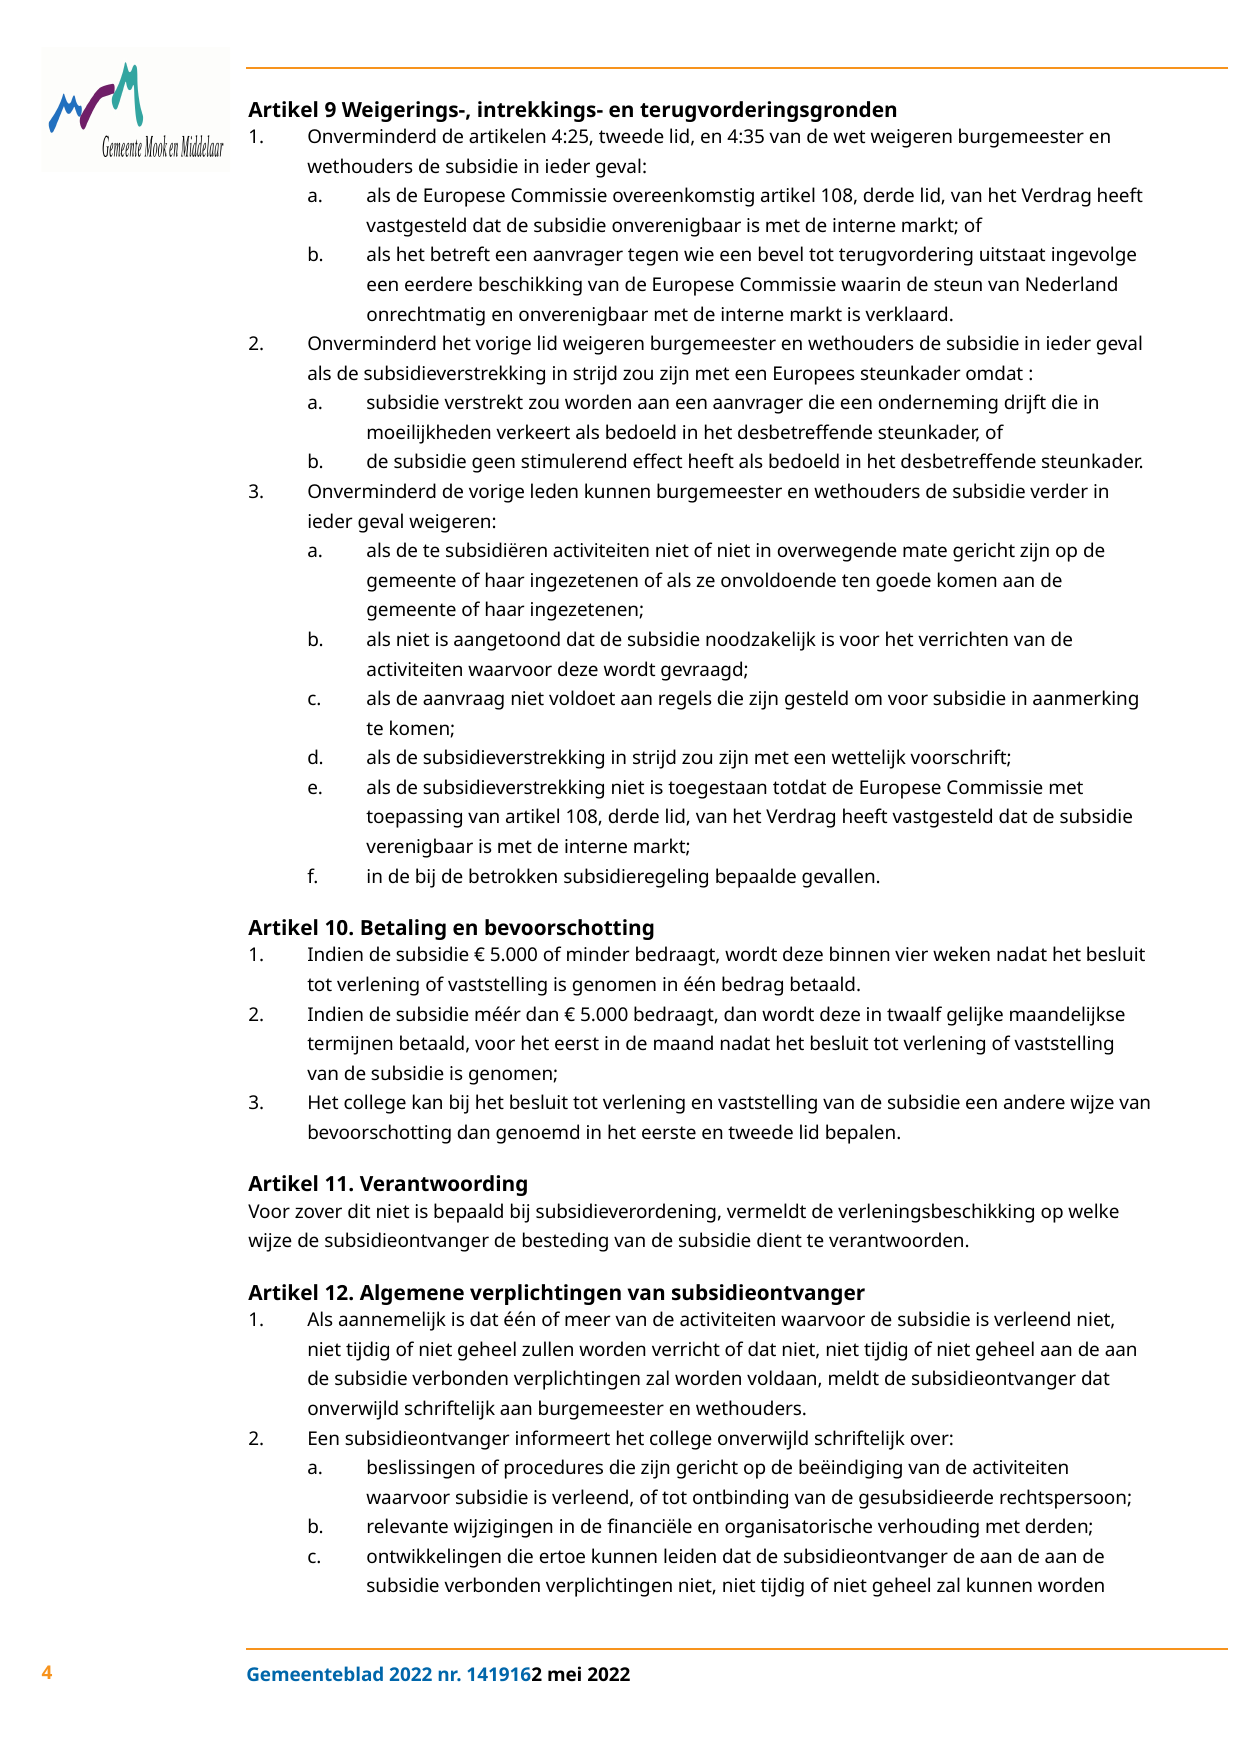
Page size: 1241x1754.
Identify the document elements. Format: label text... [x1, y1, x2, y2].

list Indien de subsidie € 5.000 of minder bedraagt, wordt deze binnen vier weken nadat het besluit tot verlening of vaststelling is genomen in één bedrag betaald. [248, 942, 1152, 997]
list beslissingen of procedures die zijn gericht op de beëindiging van de activiteiten waarvoor subsidie is verleend, of tot ontbinding van de gesubsidieerde rechtspersoon; [307, 1454, 1152, 1510]
list als niet is aangetoond dat de subsidie noodzakelijk is voor het verrichten van de activiteiten waarvoor deze wordt gevraagd; [307, 626, 1152, 681]
list relevante wijzigingen in de financiële en organisatorische verhouding met derden; [307, 1513, 1152, 1539]
list Indien de subsidie méér dan € 5.000 bedraagt, dan wordt deze in twaalf gelijke maandelijkse termijnen betaald, voor het eerst in de maand nadat het besluit tot verlening of vaststelling van de subsidie is genomen; [248, 1001, 1152, 1086]
text Artikel 12. Algemene verplichtingen van subsidieontvanger [248, 1278, 1152, 1306]
list Onverminderd de vorige leden kunnen burgemeester en wethouders de subsidie verder in ieder geval weigeren: [248, 478, 1152, 533]
picture [41, 47, 231, 172]
list als de aanvraag niet voldoet aan regels die zijn gesteld om voor subsidie in aanmerking te komen; [307, 685, 1152, 741]
list als de te subsidiëren activiteiten niet of niet in overwegende mate gericht zijn op de gemeente of haar ingezetenen of als ze onvoldoende ten goede komen aan de gemeente of haar ingezetenen; [307, 537, 1152, 622]
list Een subsidieontvanger informeert het college onverwijld schriftelijk over: [248, 1425, 1152, 1451]
list als het betreft een aanvrager tegen wie een bevel tot terugvordering uitstaat ingevolge een eerdere beschikking van de Europese Commissie waarin de steun van Nederland onrechtmatig en onverenigbaar met de interne markt is verklaard. [307, 242, 1152, 326]
list Als aannemelijk is dat één of meer van de activiteiten waarvoor de subsidie is verleend niet, niet tijdig of niet geheel zullen worden verricht of dat niet, niet tijdig of niet geheel aan de aan de subsidie verbonden verplichtingen zal worden voldaan, meldt de subsidieontvanger dat onverwijld schriftelijk aan burgemeester en wethouders. [248, 1306, 1152, 1421]
list Onverminderd het vorige lid weigeren burgemeester en wethouders de subsidie in ieder geval als de subsidieverstrekking in strijd zou zijn met een Europees steunkader omdat : [248, 330, 1152, 386]
list de subsidie geen stimulerend effect heeft als bedoeld in het desbetreffende steunkader. [307, 449, 1152, 474]
list in de bij de betrokken subsidieregeling bepaalde gevallen. [307, 863, 1152, 888]
list Onverminderd de artikelen 4:25, tweede lid, en 4:35 van de wet weigeren burgemeester en wethouders de subsidie in ieder geval: [248, 123, 1152, 178]
text Voor zover dit niet is bepaald bij subsidieverordening, vermeldt de verleningsbeschikking op welke wijze de subsidieontvanger de besteding van de subsidie dient te verantwoorden. [248, 1198, 1152, 1253]
list als de subsidieverstrekking niet is toegestaan totdat de Europese Commissie met toepassing van artikel 108, derde lid, van het Verdrag heeft vastgesteld dat de subsidie verenigbaar is met de interne markt; [307, 774, 1152, 859]
list ontwikkelingen die ertoe kunnen leiden dat de subsidieontvanger de aan de aan de subsidie verbonden verplichtingen niet, niet tijdig of niet geheel zal kunnen worden [307, 1543, 1152, 1598]
list Het college kan bij het besluit tot verlening en vaststelling van de subsidie een andere wijze van bevoorschotting dan genoemd in het eerste en tweede lid bepalen. [248, 1089, 1152, 1145]
text Artikel 11. Verantwoording [248, 1169, 1152, 1198]
list subsidie verstrekt zou worden aan een aanvrager die een onderneming drijft die in moeilijkheden verkeert als bedoeld in het desbetreffende steunkader, of [307, 389, 1152, 445]
text Artikel 9 Weigerings-, intrekkings- en terugvorderingsgronden [248, 95, 1152, 123]
text Artikel 10. Betaling en bevoorschotting [248, 913, 1152, 942]
list als de subsidieverstrekking in strijd zou zijn met een wettelijk voorschrift; [307, 744, 1152, 770]
list als de Europese Commissie overeenkomstig artikel 108, derde lid, van het Verdrag heeft vastgesteld dat de subsidie onverenigbaar is met de interne markt; of [307, 182, 1152, 238]
